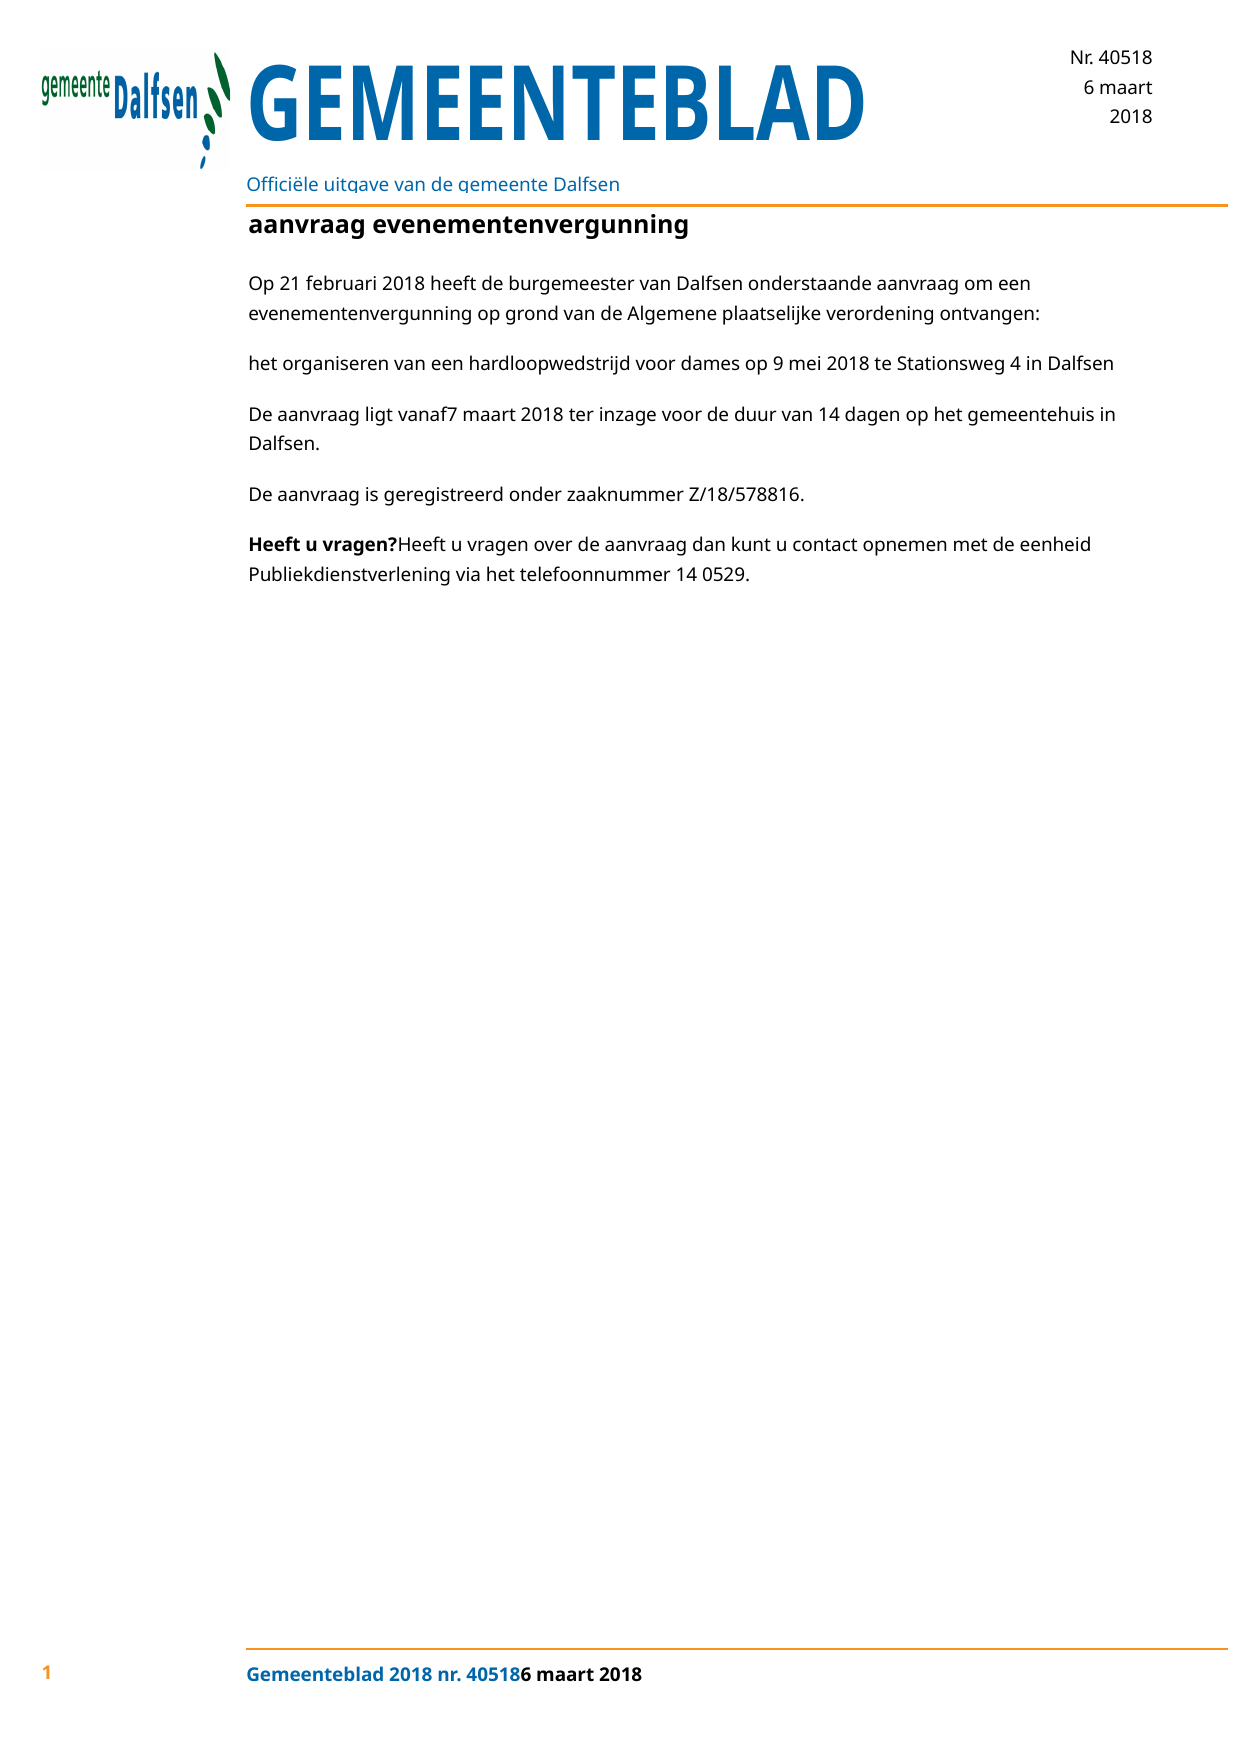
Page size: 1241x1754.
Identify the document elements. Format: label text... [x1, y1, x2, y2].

picture [41, 47, 231, 172]
text De aanvraag ligt vanaf7 maart 2018 ter inzage voor de duur van 14 dagen op het gemeentehuis in Dalfsen. [248, 401, 1152, 456]
text Heeft u vragen?Heeft u vragen over de aanvraag dan kunt u contact opnemen met de eenheid Publiekdienstverlening via het telefoonnummer 14 0529. [248, 531, 1152, 586]
text Op 21 februari 2018 heeft de burgemeester van Dalfsen onderstaande aanvraag om een evenementenvergunning op grond van de Algemene plaatselijke verordening ontvangen: [248, 270, 1152, 326]
text De aanvraag is geregistreerd onder zaaknummer Z/18/578816. [248, 481, 1152, 506]
text het organiseren van een hardloopwedstrijd voor dames op 9 mei 2018 te Stationsweg 4 in Dalfsen [248, 350, 1152, 376]
text aanvraag evenementenvergunning [248, 207, 1152, 241]
